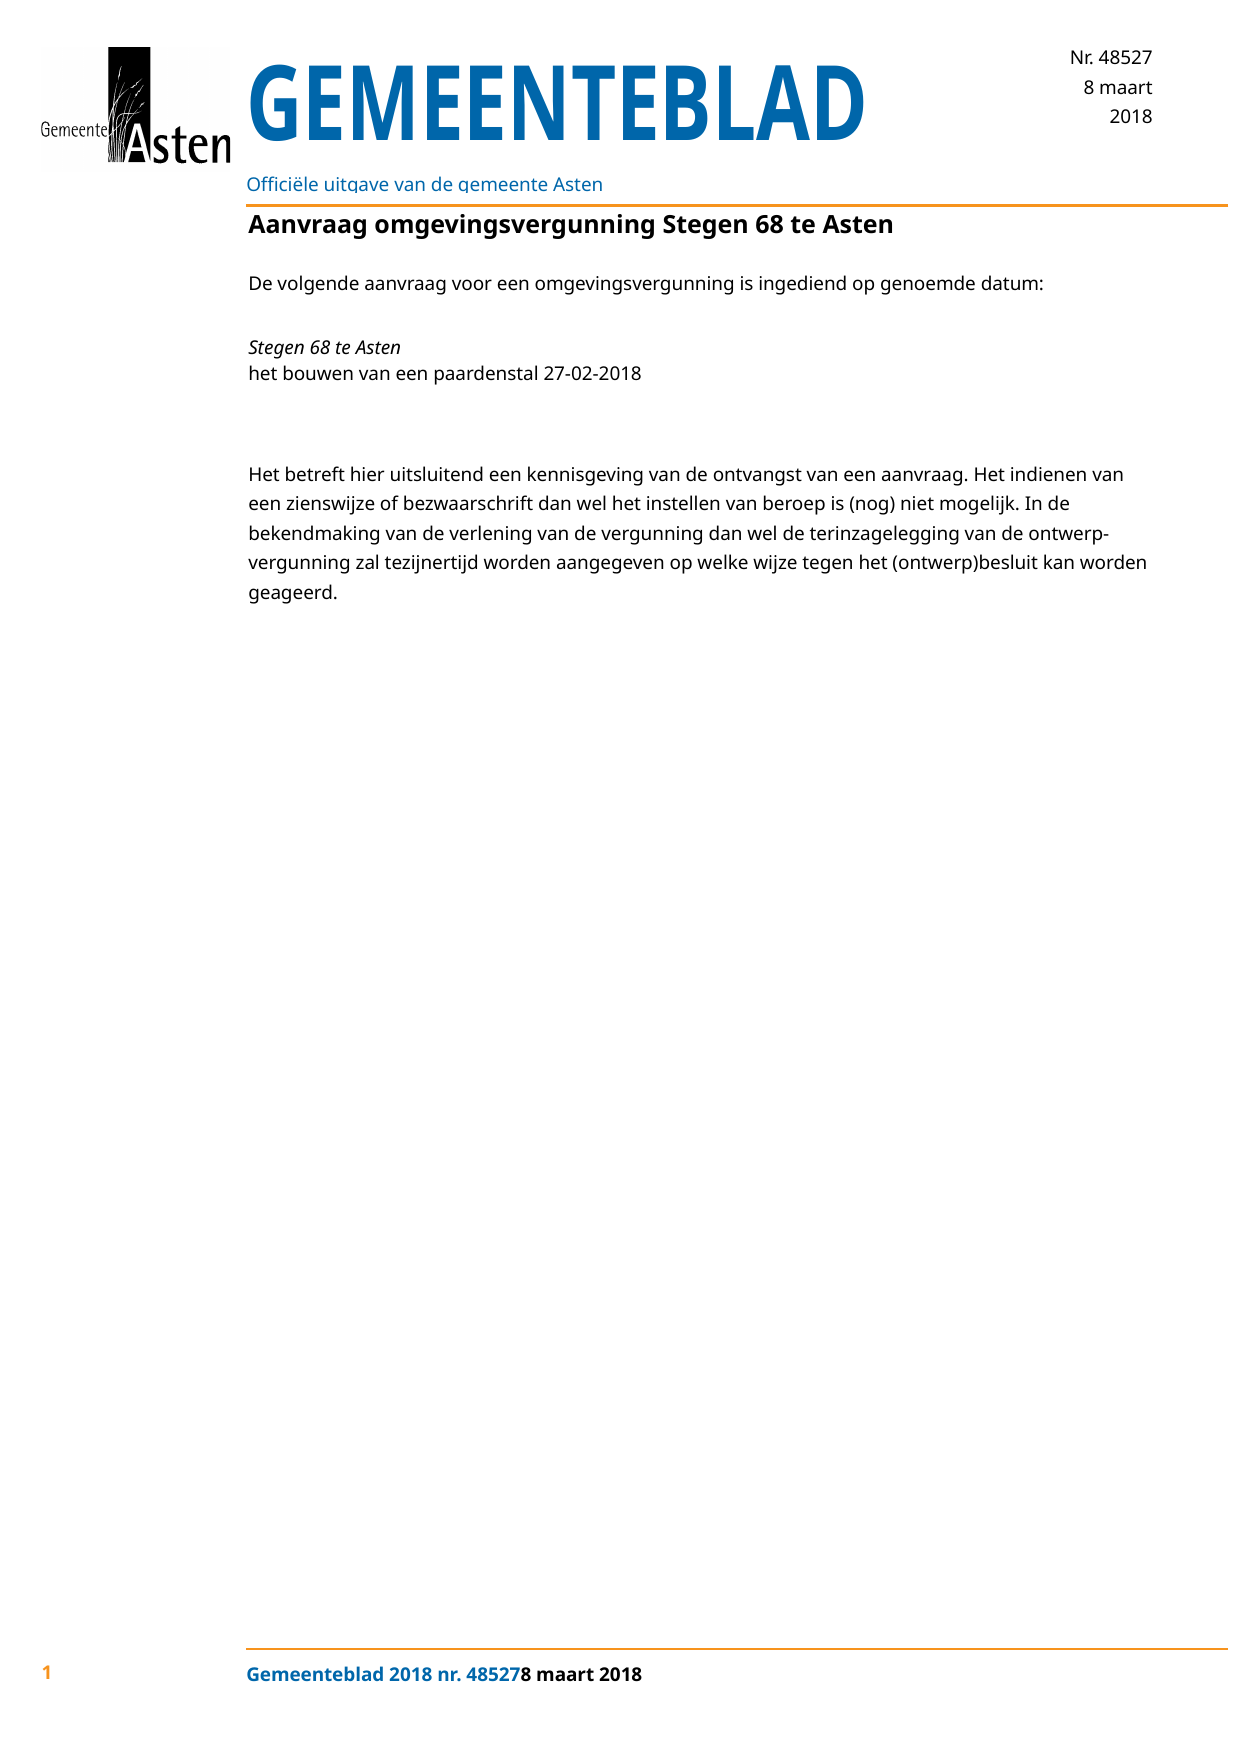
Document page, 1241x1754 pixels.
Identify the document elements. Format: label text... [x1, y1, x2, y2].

text Aanvraag omgevingsvergunning Stegen 68 te Asten [248, 207, 1152, 241]
text Het betreft hier uitsluitend een kennisgeving van de ontvangst van een aanvraag. Het indienen van een zienswijze of bezwaarschrift dan wel het instellen van beroep is (nog) niet mogelijk. In de bekendmaking van de verlening van de vergunning dan wel de terinzagelegging van de ontwerp-vergunning zal tezijnertijd worden aangegeven op welke wijze tegen het (ontwerp)besluit kan worden geageerd. [248, 461, 1152, 605]
text het bouwen van een paardenstal 27-02-2018 [248, 360, 1152, 386]
text De volgende aanvraag voor een omgevingsvergunning is ingediend op genoemde datum: [248, 270, 1152, 296]
text Stegen 68 te Asten [248, 334, 1152, 360]
picture [41, 47, 231, 172]
